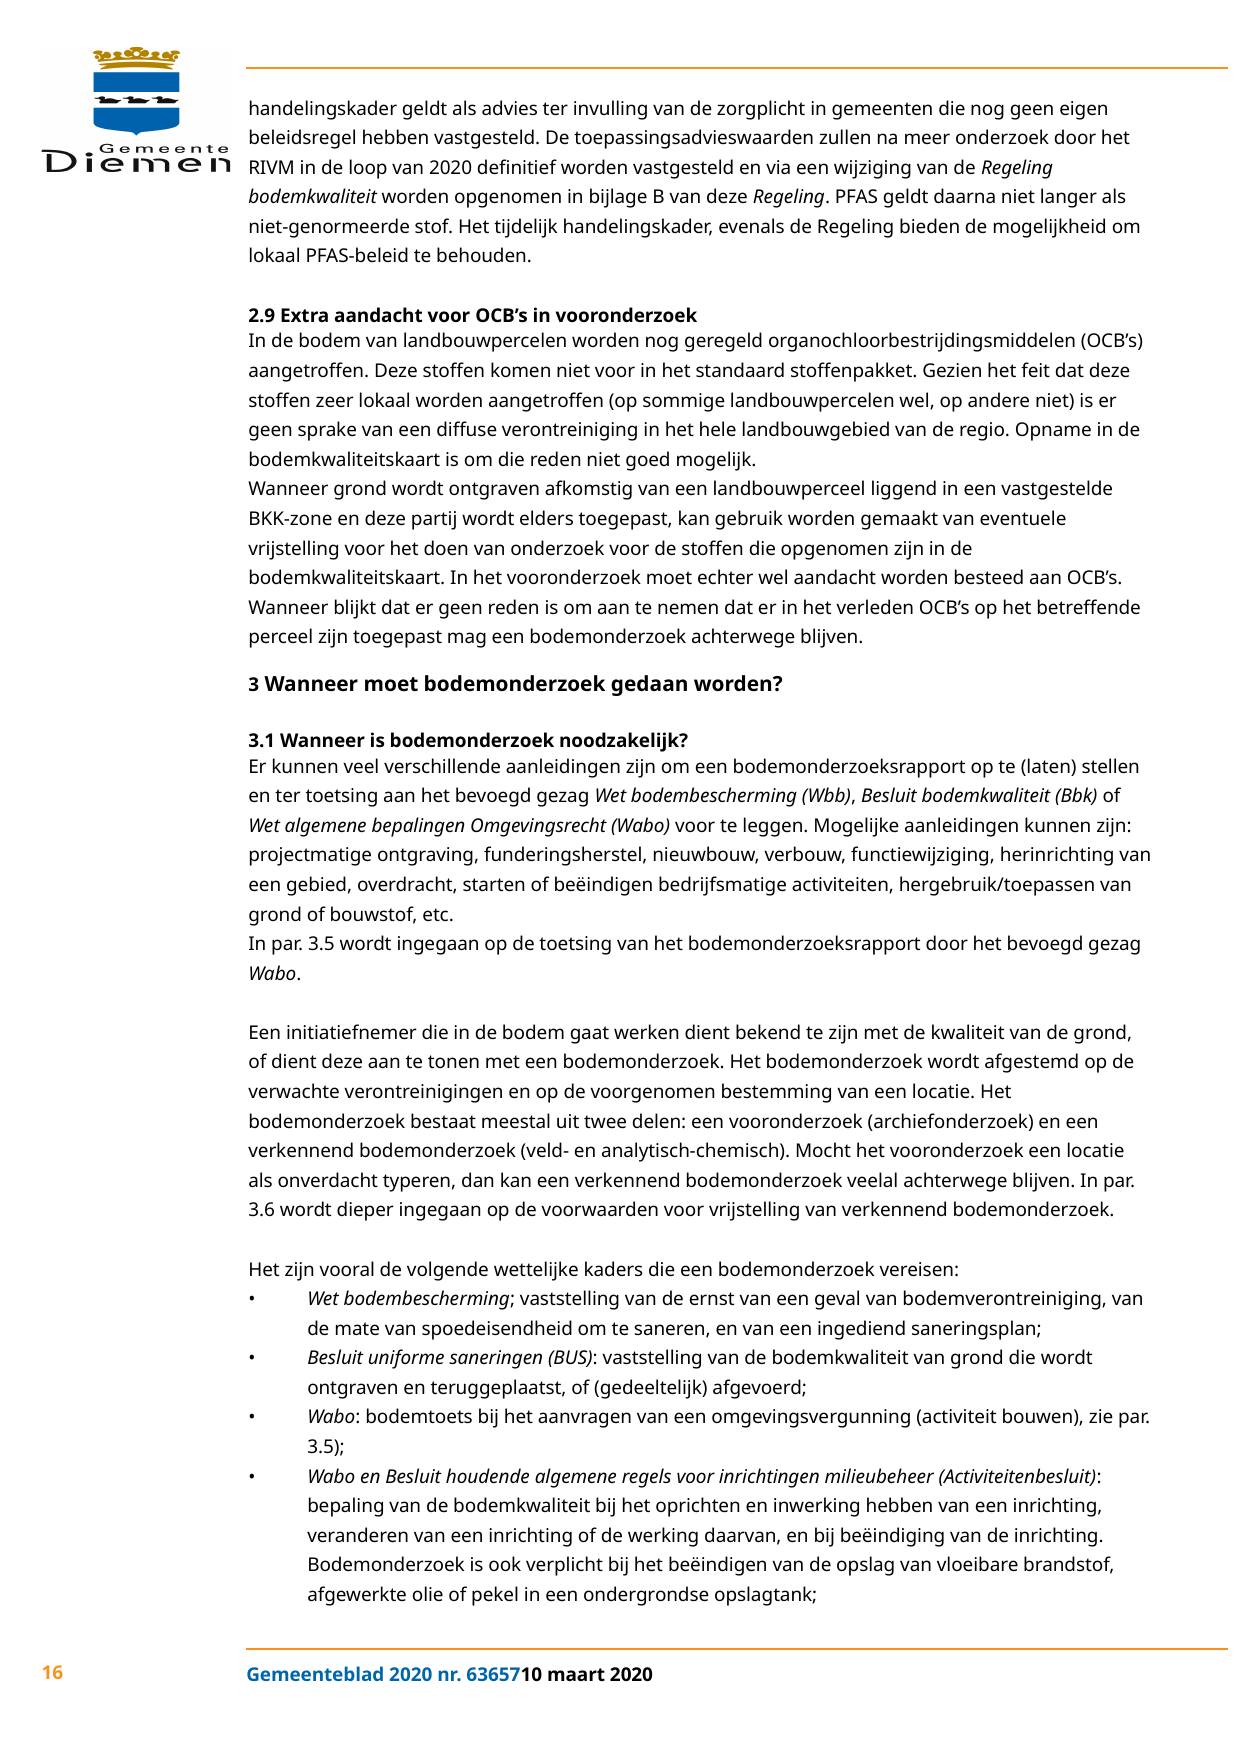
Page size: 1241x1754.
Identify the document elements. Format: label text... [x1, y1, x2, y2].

text Wanneer grond wordt ontgraven afkomstig van een landbouwperceel liggend in een vastgestelde BKK-zone en deze partij wordt elders toegepast, kan gebruik worden gemaakt van eventuele vrijstelling voor het doen van onderzoek voor de stoffen die opgenomen zijn in de bodemkwaliteitskaart. In het vooronderzoek moet echter wel aandacht worden besteed aan OCB’s. Wanneer blijkt dat er geen reden is om aan te nemen dat er in het verleden OCB’s op het betreffende perceel zijn toegepast mag een bodemonderzoek achterwege blijven. [248, 476, 1152, 649]
list Wabo: bodemtoets bij het aanvragen van een omgevingsvergunning (activiteit bouwen), zie par. 3.5); [248, 1404, 1152, 1459]
list Wet bodembescherming; vaststelling van de ernst van een geval van bodemverontreiniging, van de mate van spoedeisendheid om te saneren, en van een ingediend saneringsplan; [248, 1285, 1152, 1341]
text Het zijn vooral de volgende wettelijke kaders die een bodemonderzoek vereisen: [248, 1256, 1152, 1281]
text 3.1 Wanneer is bodemonderzoek noodzakelijk? [248, 727, 1152, 753]
text 3 Wanneer moet bodemonderzoek gedaan worden? [248, 669, 1152, 697]
text Een initiatiefnemer die in de bodem gaat werken dient bekend te zijn met de kwaliteit van de grond, of dient deze aan te tonen met een bodemonderzoek. Het bodemonderzoek wordt afgestemd op de verwachte verontreinigingen en op de voorgenomen bestemming van een locatie. Het bodemonderzoek bestaat meestal uit twee delen: een vooronderzoek (archiefonderzoek) en een verkennend bodemonderzoek (veld- en analytisch-chemisch). Mocht het vooronderzoek een locatie als onverdacht typeren, dan kan een verkennend bodemonderzoek veelal achterwege blijven. In par. 3.6 wordt dieper ingegaan op de voorwaarden voor vrijstelling van verkennend bodemonderzoek. [248, 1019, 1152, 1222]
text handelingskader geldt als advies ter invulling van de zorgplicht in gemeenten die nog geen eigen beleidsregel hebben vastgesteld. De toepassingsadvieswaarden zullen na meer onderzoek door het RIVM in de loop van 2020 definitief worden vastgesteld en via een wijziging van de Regeling bodemkwaliteit worden opgenomen in bijlage B van deze Regeling. PFAS geldt daarna niet langer als niet-genormeerde stof. Het tijdelijk handelingskader, evenals de Regeling bieden de mogelijkheid om lokaal PFAS-beleid te behouden. [248, 95, 1152, 268]
picture [41, 47, 231, 172]
text In par. 3.5 wordt ingegaan op de toetsing van het bodemonderzoeksrapport door het bevoegd gezag Wabo. [248, 930, 1152, 986]
text Er kunnen veel verschillende aanleidingen zijn om een bodemonderzoeksrapport op te (laten) stellen en ter toetsing aan het bevoegd gezag Wet bodembescherming (Wbb), Besluit bodemkwaliteit (Bbk) of Wet algemene bepalingen Omgevingsrecht (Wabo) voor te leggen. Mogelijke aanleidingen kunnen zijn: projectmatige ontgraving, funderingsherstel, nieuwbouw, verbouw, functiewijziging, herinrichting van een gebied, overdracht, starten of beëindigen bedrijfsmatige activiteiten, hergebruik/toepassen van grond of bouwstof, etc. [248, 753, 1152, 926]
list Wabo en Besluit houdende algemene regels voor inrichtingen milieubeheer (Activiteitenbesluit): bepaling van de bodemkwaliteit bij het oprichten en inwerking hebben van een inrichting, veranderen van een inrichting of de werking daarvan, en bij beëindiging van de inrichting. Bodemonderzoek is ook verplicht bij het beëindigen van de opslag van vloeibare brandstof, afgewerkte olie of pekel in een ondergrondse opslagtank; [248, 1463, 1152, 1607]
text In de bodem van landbouwpercelen worden nog geregeld organochloorbestrijdingsmiddelen (OCB’s) aangetroffen. Deze stoffen komen niet voor in het standaard stoffenpakket. Gezien het feit dat deze stoffen zeer lokaal worden aangetroffen (op sommige landbouwpercelen wel, op andere niet) is er geen sprake van een diffuse verontreiniging in het hele landbouwgebied van de regio. Opname in de bodemkwaliteitskaart is om die reden niet goed mogelijk. [248, 328, 1152, 472]
list Besluit uniforme saneringen (BUS): vaststelling van de bodemkwaliteit van grond die wordt ontgraven en teruggeplaatst, of (gedeeltelijk) afgevoerd; [248, 1344, 1152, 1400]
text 2.9 Extra aandacht voor OCB’s in vooronderzoek [248, 302, 1152, 328]
